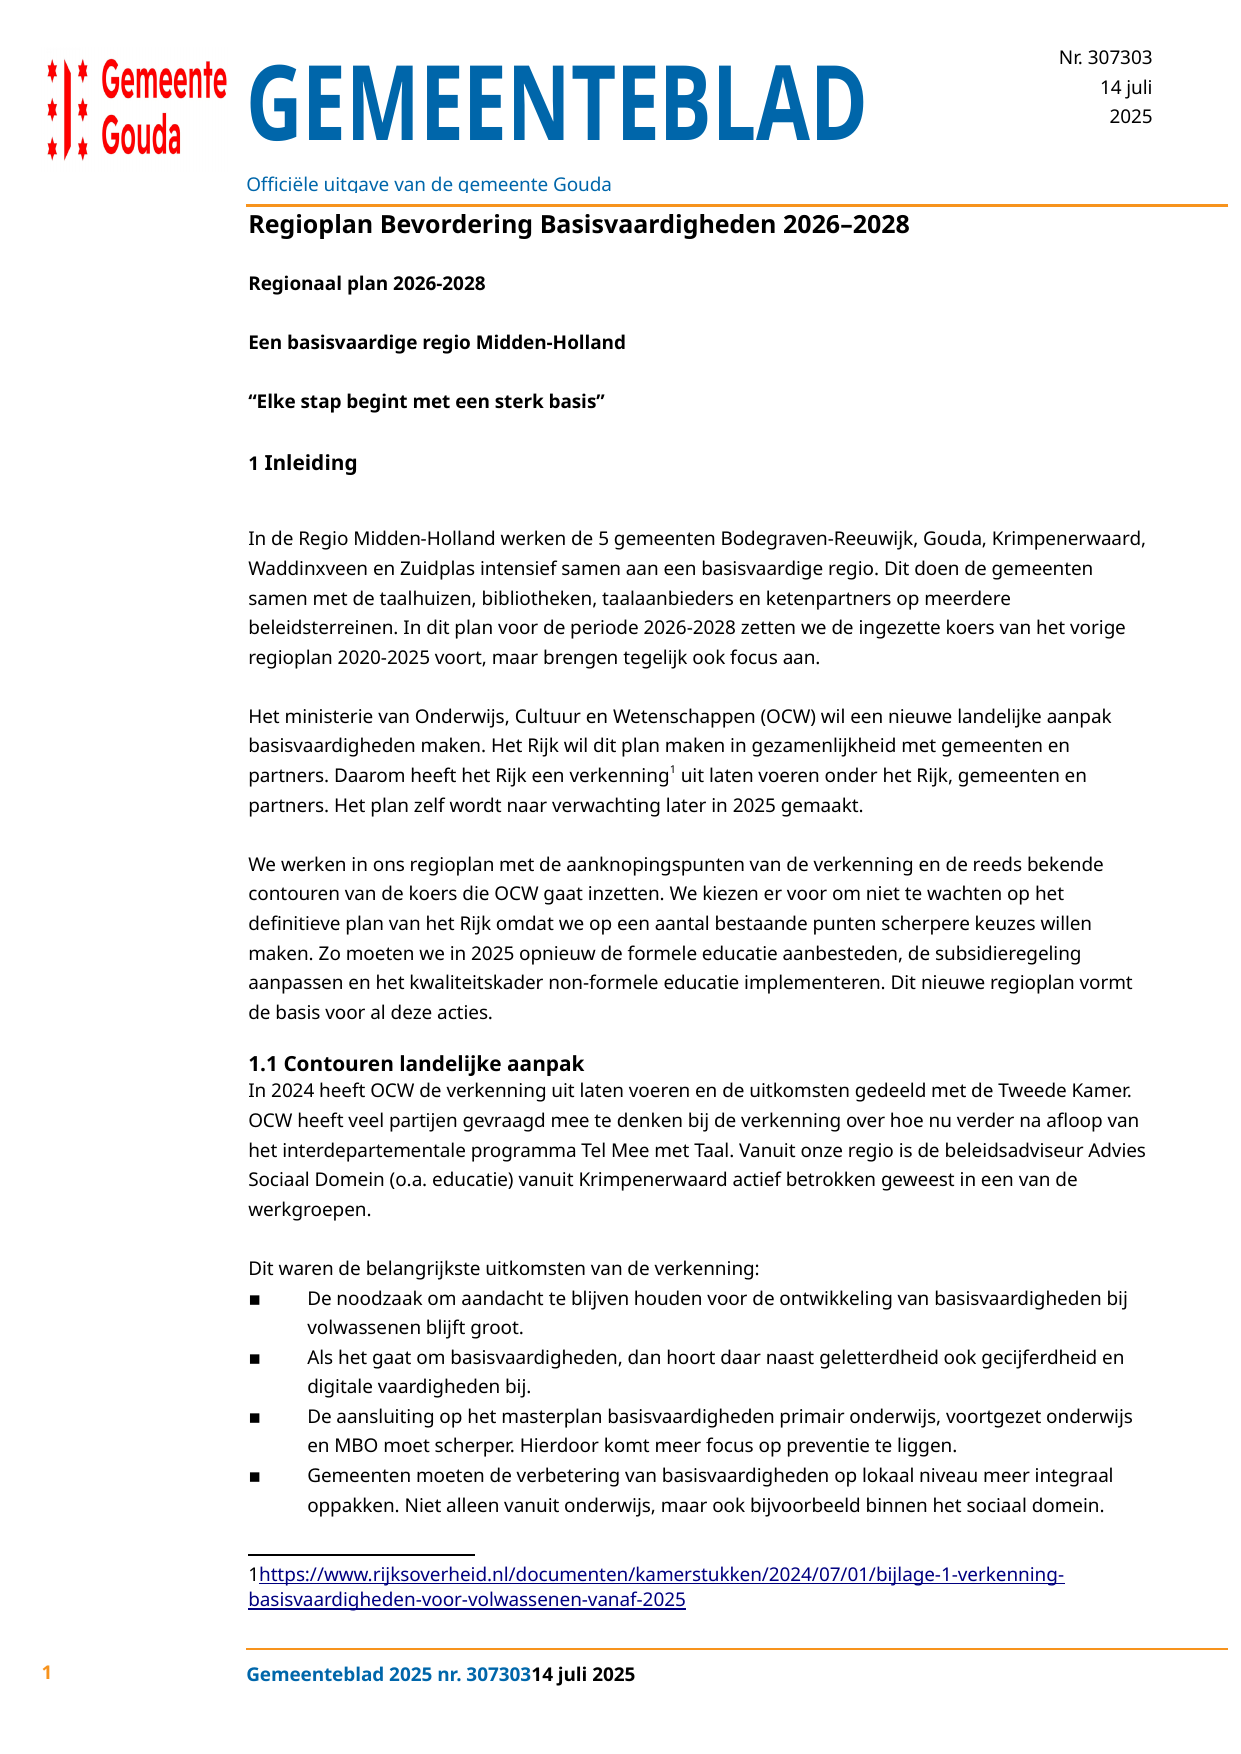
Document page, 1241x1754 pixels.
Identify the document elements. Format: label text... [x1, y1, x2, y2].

list Gemeenten moeten de verbetering van basisvaardigheden op lokaal niveau meer integraal oppakken. Niet alleen vanuit onderwijs, maar ook bijvoorbeeld binnen het sociaal domein. [248, 1462, 1152, 1518]
text We werken in ons regioplan met de aanknopingspunten van de verkenning en de reeds bekende contouren van de koers die OCW gaat inzetten. We kiezen er voor om niet te wachten op het definitieve plan van het Rijk omdat we op een aantal bestaande punten scherpere keuzes willen maken. Zo moeten we in 2025 opnieuw de formele educatie aanbesteden, de subsidieregeling aanpassen en het kwaliteitskader non-formele educatie implementeren. Dit nieuwe regioplan vormt de basis voor al deze acties. [248, 851, 1152, 1024]
text Het ministerie van Onderwijs, Cultuur en Wetenschappen (OCW) wil een nieuwe landelijke aanpak basisvaardigheden maken. Het Rijk wil dit plan maken in gezamenlijkheid met gemeenten en partners. Daarom heeft het Rijk een verkenning uit laten voeren onder het Rijk, gemeenten en partners. Het plan zelf wordt naar verwachting later in 2025 gemaakt. [248, 703, 1152, 817]
text Dit waren de belangrijkste uitkomsten van de verkenning: [248, 1255, 1152, 1281]
text Regioplan Bevordering Basisvaardigheden 2026–2028 [248, 207, 1152, 241]
list Als het gaat om basisvaardigheden, dan hoort daar naast geletterdheid ook gecijferdheid en digitale vaardigheden bij. [248, 1344, 1152, 1399]
text “Elke stap begint met een sterk basis” [248, 389, 1152, 414]
text 1 Inleiding [248, 448, 1152, 476]
picture [41, 47, 231, 172]
list De aansluiting op het masterplan basisvaardigheden primair onderwijs, voortgezet onderwijs en MBO moet scherper. Hierdoor komt meer focus op preventie te liggen. [248, 1403, 1152, 1458]
text https://www.rijksoverheid.nl/documenten/kamerstukken/2024/07/01/bijlage-1-verkenning-basisvaardigheden-voor-volwassenen-vanaf-2025 [248, 1561, 1152, 1612]
text Een basisvaardige regio Midden-Holland [248, 329, 1152, 355]
list De noodzaak om aandacht te blijven houden voor de ontwikkeling van basisvaardigheden bij volwassenen blijft groot. [248, 1285, 1152, 1340]
text Regionaal plan 2026-2028 [248, 270, 1152, 296]
text 1.1 Contouren landelijke aanpak [248, 1049, 1152, 1078]
text In 2024 heeft OCW de verkenning uit laten voeren en de uitkomsten gedeeld met de Tweede Kamer. OCW heeft veel partijen gevraagd mee te denken bij de verkenning over hoe nu verder na afloop van het interdepartementale programma Tel Mee met Taal. Vanuit onze regio is de beleidsadviseur Advies Sociaal Domein (o.a. educatie) vanuit Krimpenerwaard actief betrokken geweest in een van de werkgroepen. [248, 1078, 1152, 1222]
text In de Regio Midden-Holland werken de 5 gemeenten Bodegraven-Reeuwijk, Gouda, Krimpenerwaard, Waddinxveen en Zuidplas intensief samen aan een basisvaardige regio. Dit doen de gemeenten samen met de taalhuizen, bibliotheken, taalaanbieders en ketenpartners op meerdere beleidsterreinen. In dit plan voor de periode 2026-2028 zetten we de ingezette koers van het vorige regioplan 2020-2025 voort, maar brengen tegelijk ook focus aan. [248, 526, 1152, 669]
